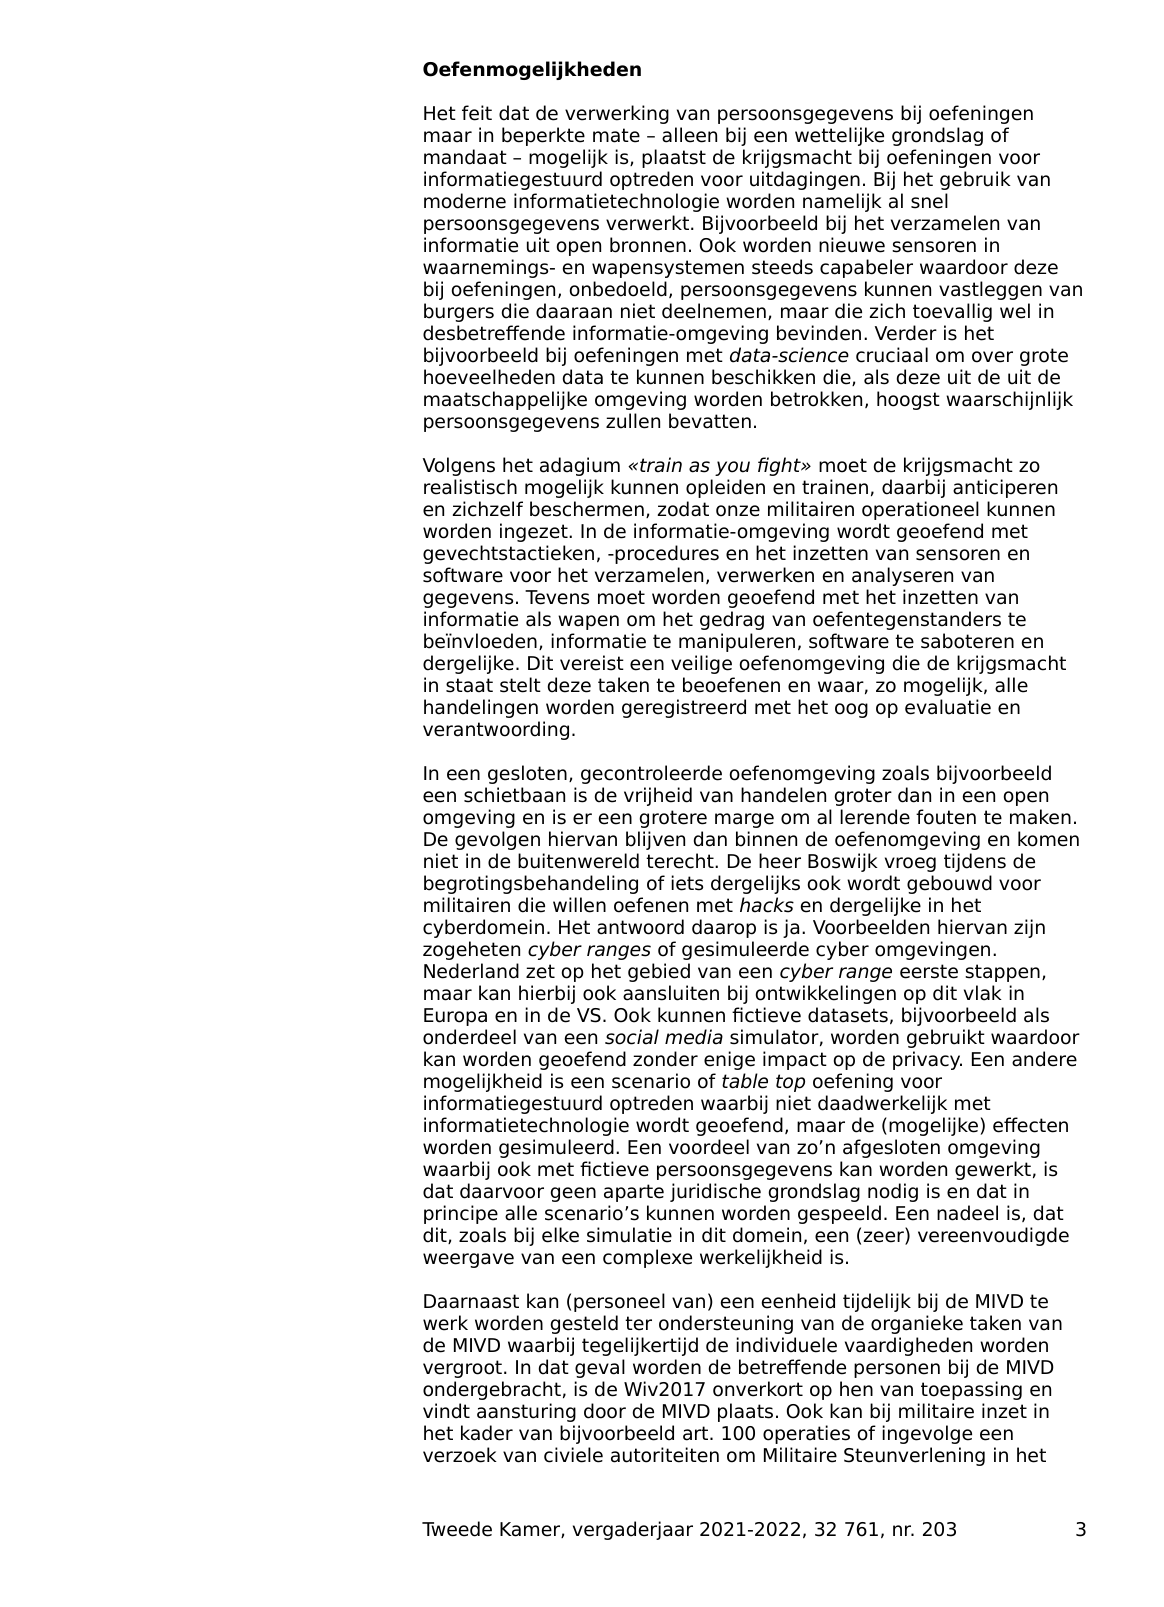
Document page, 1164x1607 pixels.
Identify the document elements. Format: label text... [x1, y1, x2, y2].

text Volgens het adagium «train as you fight» moet de krijgsmacht zo realistisch mogelijk kunnen opleiden en trainen, daarbij anticiperen en zichzelf beschermen, zodat onze militairen operationeel kunnen worden ingezet. In de informatie-omgeving wordt geoefend met gevechtstactieken, -procedures en het inzetten van sensoren en software voor het verzamelen, verwerken en analyseren van gegevens. Tevens moet worden geoefend met het inzetten van informatie als wapen om het gedrag van oefentegenstanders te beïnvloeden, informatie te manipuleren, software te saboteren en dergelijke. Dit vereist een veilige oefenomgeving die de krijgsmacht in staat stelt deze taken te beoefenen en waar, zo mogelijk, alle handelingen worden geregistreerd met het oog op evaluatie en verantwoording. [422, 455, 1087, 741]
text Het feit dat de verwerking van persoonsgegevens bij oefeningen maar in beperkte mate – alleen bij een wettelijke grondslag of mandaat – mogelijk is, plaatst de krijgsmacht bij oefeningen voor informatiegestuurd optreden voor uitdagingen. Bij het gebruik van moderne informatietechnologie worden namelijk al snel persoonsgegevens verwerkt. Bijvoorbeeld bij het verzamelen van informatie uit open bronnen. Ook worden nieuwe sensoren in waarnemings- en wapensystemen steeds capabeler waardoor deze bij oefeningen, onbedoeld, persoonsgegevens kunnen vastleggen van burgers die daaraan niet deelnemen, maar die zich toevallig wel in desbetreffende informatie-omgeving bevinden. Verder is het bijvoorbeeld bij oefeningen met data-science cruciaal om over grote hoeveelheden data te kunnen beschikken die, als deze uit de uit de maatschappelijke omgeving worden betrokken, hoogst waarschijnlijk persoonsgegevens zullen bevatten. [422, 103, 1087, 433]
subtitle Oefenmogelijkheden [422, 59, 1087, 81]
text Daarnaast kan (personeel van) een eenheid tijdelijk bij de MIVD te werk worden gesteld ter ondersteuning van de organieke taken van de MIVD waarbij tegelijkertijd de individuele vaardigheden worden vergroot. In dat geval worden de betreffende personen bij de MIVD ondergebracht, is de Wiv2017 onverkort op hen van toepassing en vindt aansturing door de MIVD plaats. Ook kan bij militaire inzet in het kader van bijvoorbeeld art. 100 operaties of ingevolge een verzoek van civiele autoriteiten om Militaire Steunverlening in het [422, 1291, 1087, 1467]
text In een gesloten, gecontroleerde oefenomgeving zoals bijvoorbeeld een schietbaan is de vrijheid van handelen groter dan in een open omgeving en is er een grotere marge om al lerende fouten te maken. De gevolgen hiervan blijven dan binnen de oefenomgeving en komen niet in de buitenwereld terecht. De heer Boswijk vroeg tijdens de begrotingsbehandeling of iets dergelijks ook wordt gebouwd voor militairen die willen oefenen met hacks en dergelijke in het cyberdomein. Het antwoord daarop is ja. Voorbeelden hiervan zijn zogeheten cyber ranges of gesimuleerde cyber omgevingen. Nederland zet op het gebied van een cyber range eerste stappen, maar kan hierbij ook aansluiten bij ontwikkelingen op dit vlak in Europa en in de VS. Ook kunnen fictieve datasets, bijvoorbeeld als onderdeel van een social media simulator, worden gebruikt waardoor kan worden geoefend zonder enige impact op de privacy. Een andere mogelijkheid is een scenario of table top oefening voor informatiegestuurd optreden waarbij niet daadwerkelijk met informatietechnologie wordt geoefend, maar de (mogelijke) effecten worden gesimuleerd. Een voordeel van zo’n afgesloten omgeving waarbij ook met fictieve persoonsgegevens kan worden gewerkt, is dat daarvoor geen aparte juridische grondslag nodig is en dat in principe alle scenario’s kunnen worden gespeeld. Een nadeel is, dat dit, zoals bij elke simulatie in dit domein, een (zeer) vereenvoudigde weergave van een complexe werkelijkheid is. [422, 763, 1087, 1268]
